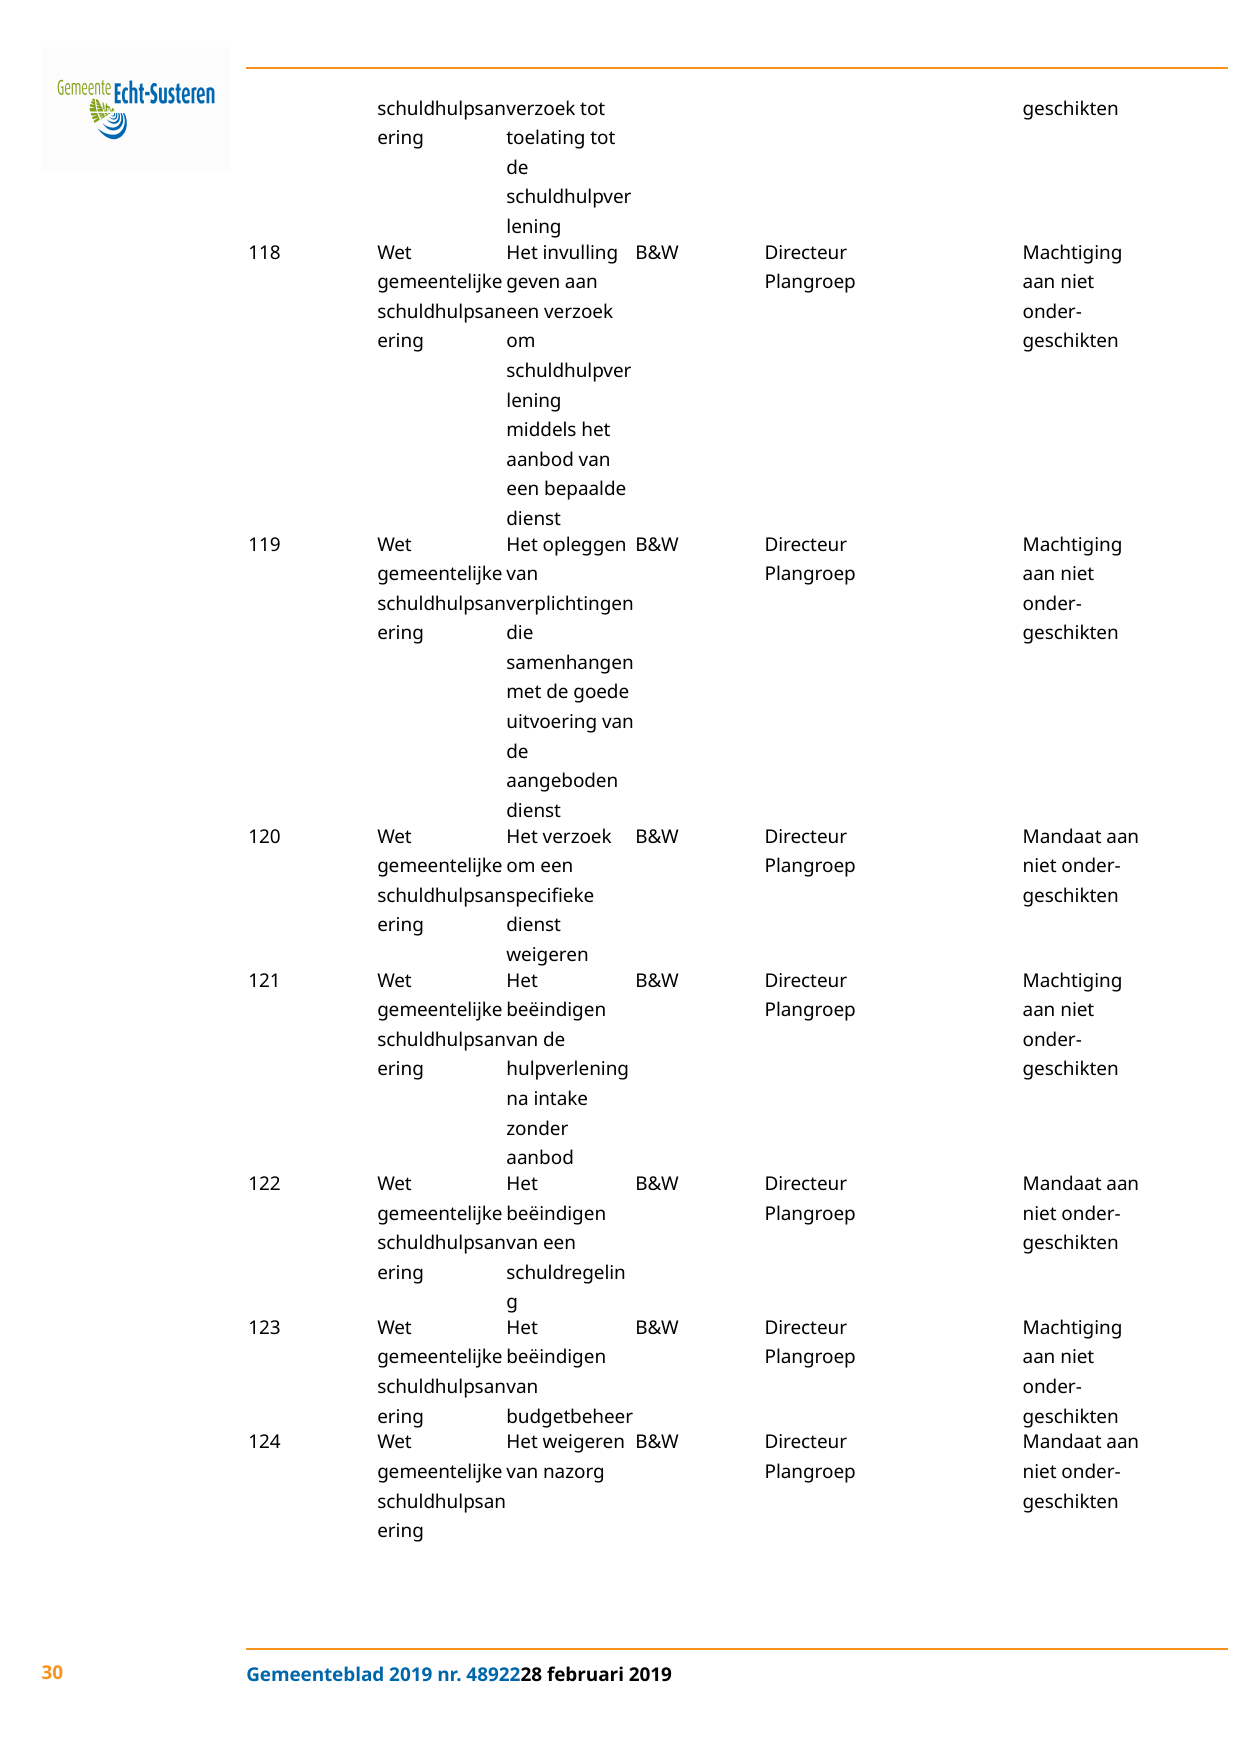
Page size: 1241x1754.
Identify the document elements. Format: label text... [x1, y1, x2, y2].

table_cell Directeur Plangroep [764, 1314, 893, 1429]
table_cell 121 [248, 967, 377, 1170]
table_cell Wet gemeentelijke schuldhulpsanering [377, 1429, 506, 1543]
table_cell 118 [248, 239, 377, 531]
table_cell Het beëindigen van de hulpverlening na intake zonder aanbod [506, 967, 635, 1170]
table_cell [764, 95, 893, 239]
table_cell verzoek tot toelating tot de schuldhulpverlening [506, 95, 635, 239]
table_cell Directeur Plangroep [764, 531, 893, 823]
table_cell Het beëindigen van budgetbeheer [506, 1314, 635, 1429]
table_cell Mandaat aan niet onder-geschikten [1023, 823, 1152, 967]
table_cell [635, 95, 764, 239]
table_cell Machtiging aan niet onder-geschikten [1023, 531, 1152, 823]
table_cell Machtiging aan niet onder-geschikten [1023, 1314, 1152, 1429]
table_cell B&W [635, 1170, 764, 1314]
table_cell schuldhulpsanering [377, 95, 506, 239]
table_cell [894, 1429, 1022, 1543]
table_cell [894, 1170, 1022, 1314]
table_cell Directeur Plangroep [764, 239, 893, 531]
table_cell Wet gemeentelijke schuldhulpsanering [377, 1170, 506, 1314]
table_cell 119 [248, 531, 377, 823]
table_cell Wet gemeentelijke schuldhulpsanering [377, 531, 506, 823]
table_cell 124 [248, 1429, 377, 1543]
table_cell 123 [248, 1314, 377, 1429]
table_cell Machtiging aan niet onder-geschikten [1023, 967, 1152, 1170]
table_cell [894, 239, 1022, 531]
table_cell [894, 1314, 1022, 1429]
table_cell Directeur Plangroep [764, 1170, 893, 1314]
table_cell geschikten [1023, 95, 1152, 239]
table_cell Mandaat aan niet onder-geschikten [1023, 1170, 1152, 1314]
table_cell 120 [248, 823, 377, 967]
table_cell Directeur Plangroep [764, 1429, 893, 1543]
table_cell B&W [635, 239, 764, 531]
table_cell Directeur Plangroep [764, 823, 893, 967]
table_cell Het opleggen van verplichtingen die samenhangen met de goede uitvoering van de aangeboden dienst [506, 531, 635, 823]
table_cell B&W [635, 1314, 764, 1429]
table_cell B&W [635, 967, 764, 1170]
table_cell [894, 967, 1022, 1170]
table_cell Het beëindigen van een schuldregeling [506, 1170, 635, 1314]
table_cell Het weigeren van nazorg [506, 1429, 635, 1543]
table_cell Wet gemeentelijke schuldhulpsanering [377, 1314, 506, 1429]
table_cell [894, 823, 1022, 967]
table_cell B&W [635, 823, 764, 967]
table_cell Het invulling geven aan een verzoek om schuldhulpverlening middels het aanbod van een bepaalde dienst [506, 239, 635, 531]
table_cell 122 [248, 1170, 377, 1314]
picture [41, 47, 231, 172]
table_cell B&W [635, 1429, 764, 1543]
table_cell [894, 95, 1022, 239]
table_cell Machtiging aan niet onder-geschikten [1023, 239, 1152, 531]
table_cell B&W [635, 531, 764, 823]
table_cell [248, 95, 377, 239]
table_cell [894, 531, 1022, 823]
table_cell Wet gemeentelijke schuldhulpsanering [377, 967, 506, 1170]
table_cell Het verzoek om een specifieke dienst weigeren [506, 823, 635, 967]
table_cell Wet gemeentelijke schuldhulpsanering [377, 239, 506, 531]
table_cell Wet gemeentelijke schuldhulpsanering [377, 823, 506, 967]
table_cell Mandaat aan niet onder-geschikten [1023, 1429, 1152, 1543]
table_cell Directeur Plangroep [764, 967, 893, 1170]
